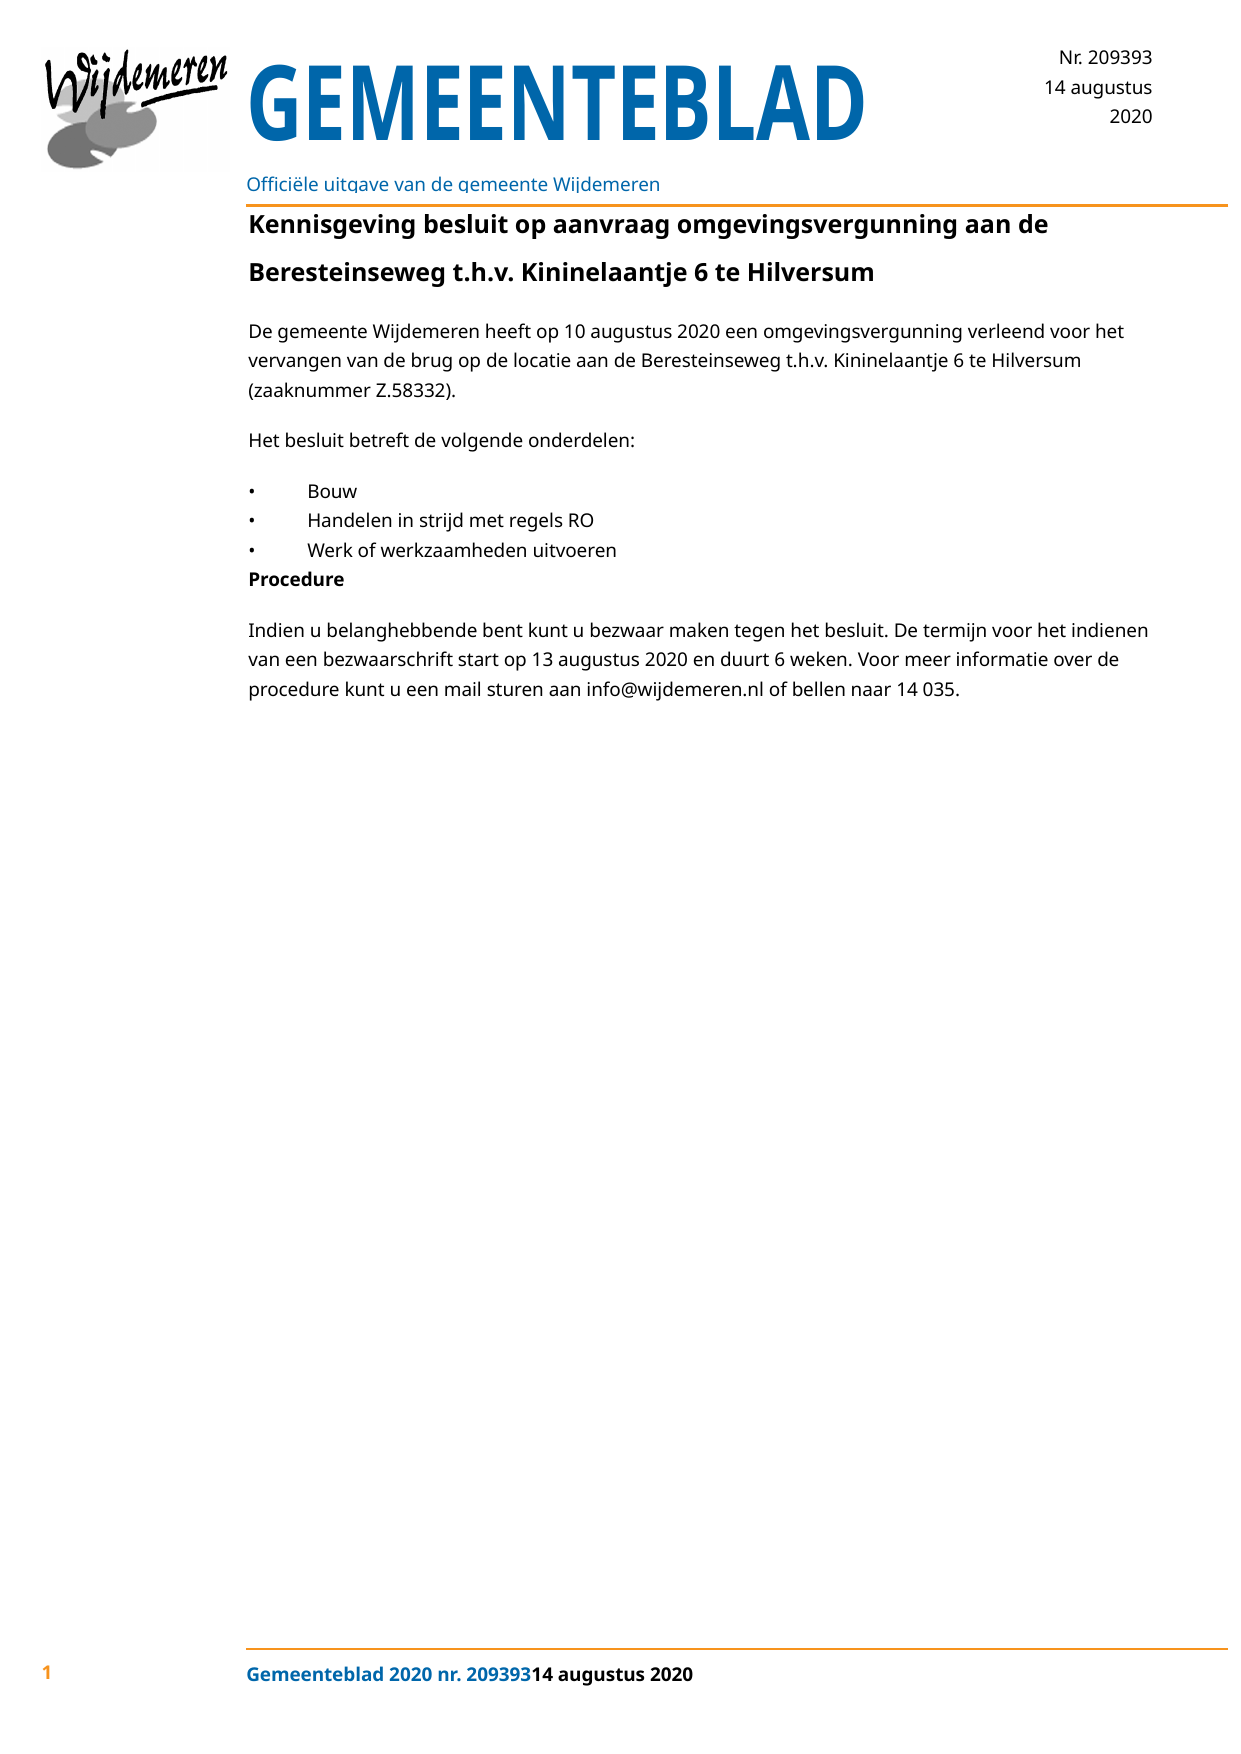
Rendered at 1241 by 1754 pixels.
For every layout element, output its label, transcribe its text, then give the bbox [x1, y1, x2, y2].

text Kennisgeving besluit op aanvraag omgevingsvergunning aan de Beresteinseweg t.h.v. Kininelaantje 6 te Hilversum [248, 207, 1152, 288]
text Indien u belanghebbende bent kunt u bezwaar maken tegen het besluit. De termijn voor het indienen van een bezwaarschrift start op 13 augustus 2020 en duurt 6 weken. Voor meer informatie over de procedure kunt u een mail sturen aan info@wijdemeren.nl of bellen naar 14 035. [248, 617, 1152, 702]
text Het besluit betreft de volgende onderdelen: [248, 427, 1152, 453]
picture [41, 47, 231, 172]
text Procedure [248, 567, 1152, 592]
list Handelen in strijd met regels RO [248, 507, 1152, 533]
list Bouw [248, 478, 1152, 504]
text De gemeente Wijdemeren heeft op 10 augustus 2020 een omgevingsvergunning verleend voor het vervangen van de brug op de locatie aan de Beresteinseweg t.h.v. Kininelaantje 6 te Hilversum (zaaknummer Z.58332). [248, 318, 1152, 403]
list Werk of werkzaamheden uitvoeren [248, 537, 1152, 563]
